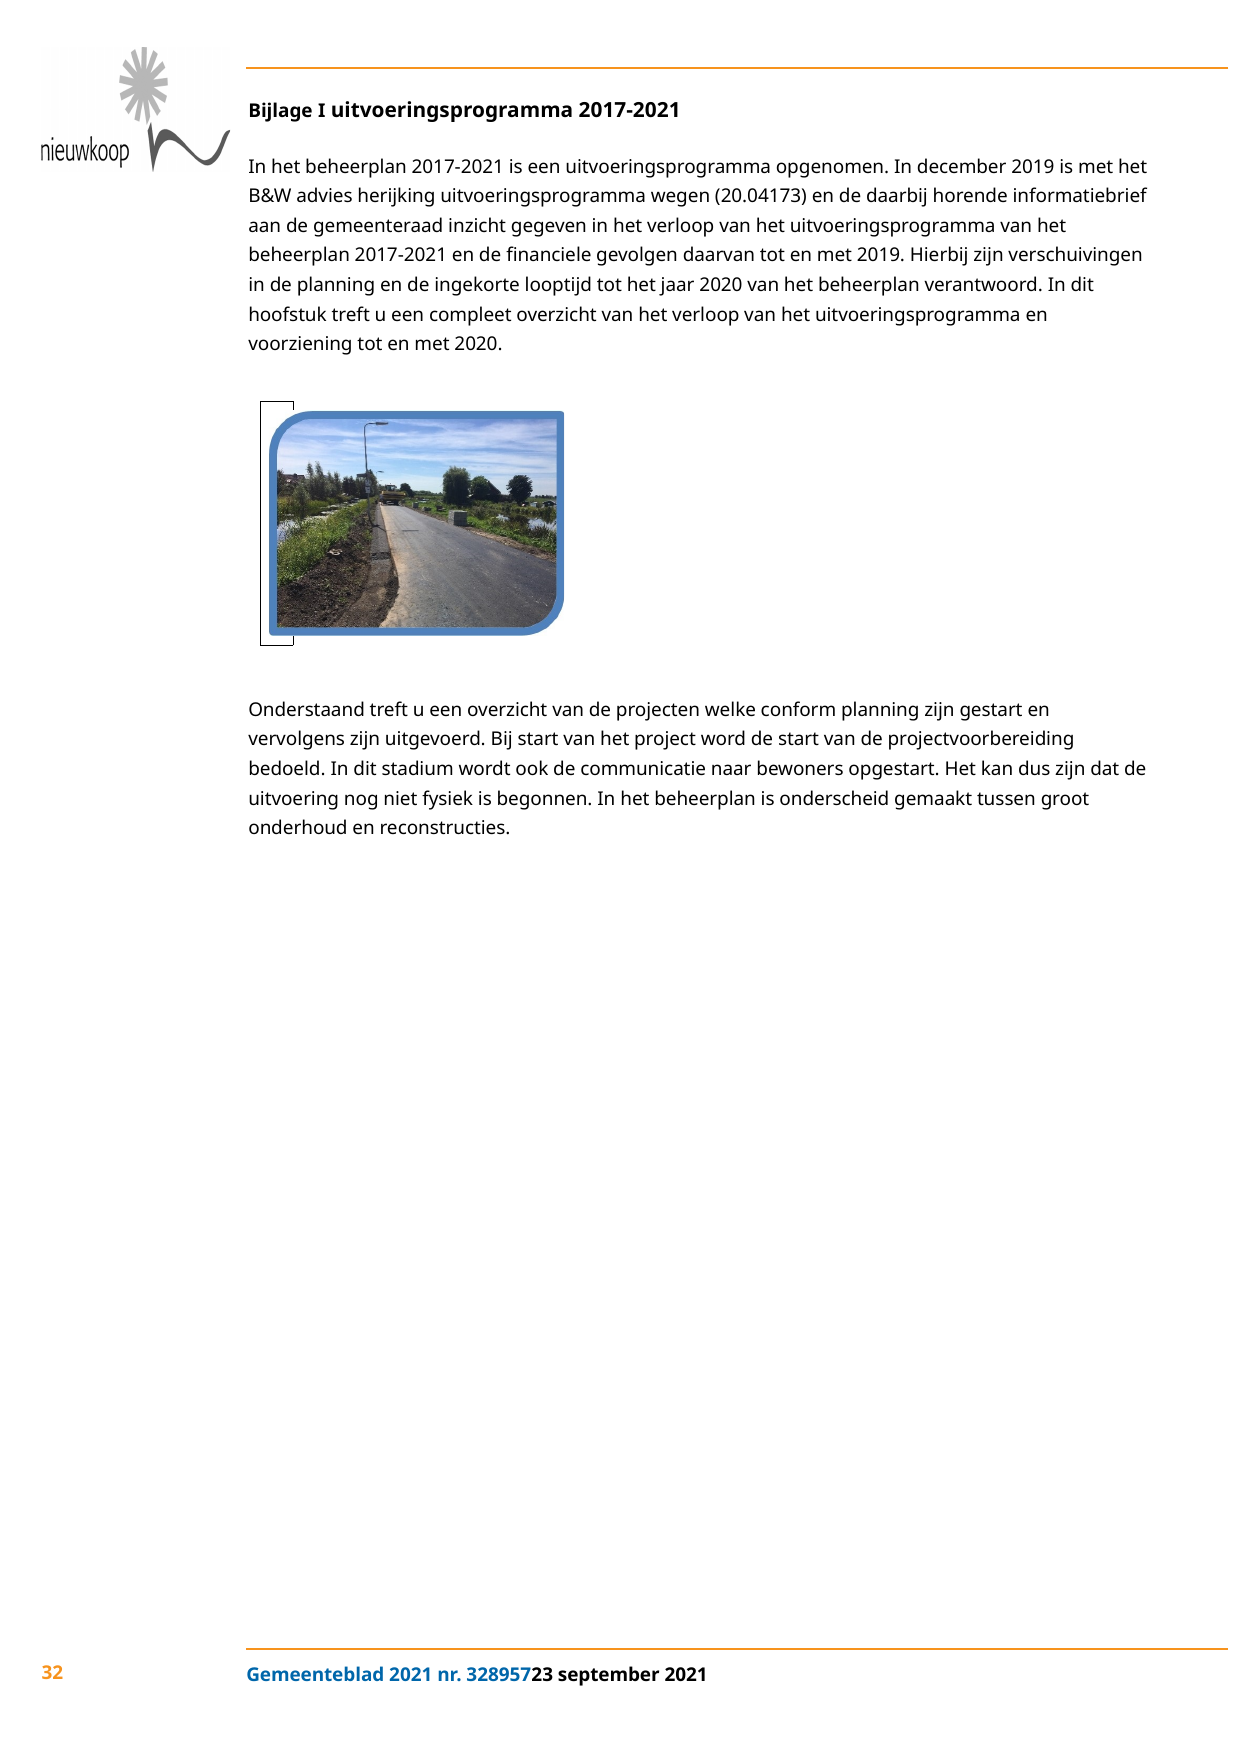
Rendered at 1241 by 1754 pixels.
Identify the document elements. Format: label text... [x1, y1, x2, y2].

picture [41, 47, 231, 172]
picture [268, 410, 565, 636]
text In het beheerplan 2017-2021 is een uitvoeringsprogramma opgenomen. In december 2019 is met het B&W advies herijking uitvoeringsprogramma wegen (20.04173) en de daarbij horende informatiebrief aan de gemeenteraad inzicht gegeven in het verloop van het uitvoeringsprogramma van het beheerplan 2017-2021 en de financiele gevolgen daarvan tot en met 2019. Hierbij zijn verschuivingen in de planning en de ingekorte looptijd tot het jaar 2020 van het beheerplan verantwoord. In dit hoofstuk treft u een compleet overzicht van het verloop van het uitvoeringsprogramma en voorziening tot en met 2020. [248, 153, 1152, 356]
text Bijlage I uitvoeringsprogramma 2017-2021 [248, 95, 1152, 123]
text Onderstaand treft u een overzicht van de projecten welke conform planning zijn gestart en vervolgens zijn uitgevoerd. Bij start van het project word de start van de projectvoorbereiding bedoeld. In dit stadium wordt ook de communicatie naar bewoners opgestart. Het kan dus zijn dat de uitvoering nog niet fysiek is begonnen. In het beheerplan is onderscheid gemaakt tussen groot onderhoud en reconstructies. [248, 696, 1152, 840]
